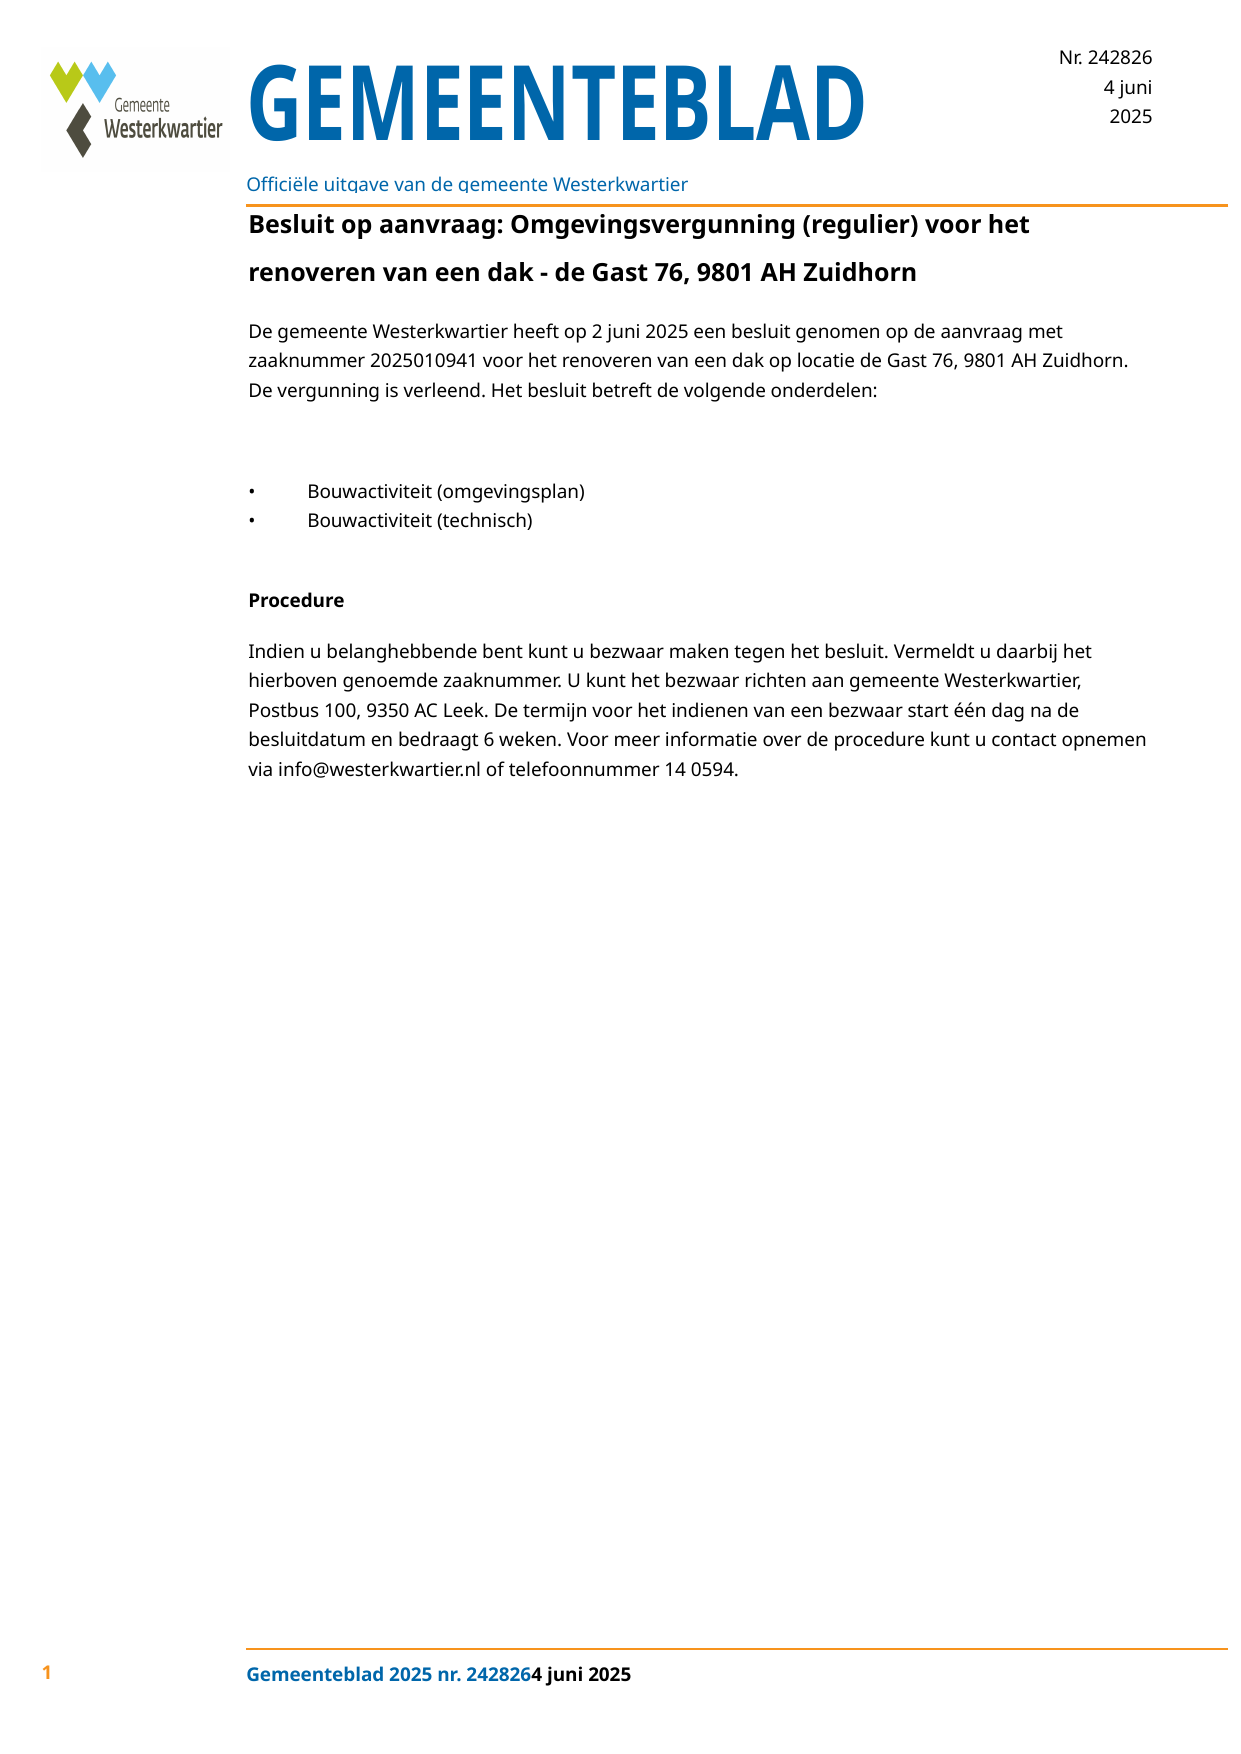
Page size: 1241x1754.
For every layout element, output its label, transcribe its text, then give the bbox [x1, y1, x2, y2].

picture [41, 47, 231, 172]
list Bouwactiviteit (technisch) [248, 507, 1152, 533]
text Indien u belanghebbende bent kunt u bezwaar maken tegen het besluit. Vermeldt u daarbij het hierboven genoemde zaaknummer. U kunt het bezwaar richten aan gemeente Westerkwartier, Postbus 100, 9350 AC Leek. De termijn voor het indienen van een bezwaar start één dag na de besluitdatum en bedraagt 6 weken. Voor meer informatie over de procedure kunt u contact opnemen via info@westerkwartier.nl of telefoonnummer 14 0594. [248, 638, 1152, 782]
text Procedure [248, 587, 1152, 613]
text Besluit op aanvraag: Omgevingsvergunning (regulier) voor het renoveren van een dak - de Gast 76, 9801 AH Zuidhorn [248, 207, 1152, 288]
text De gemeente Westerkwartier heeft op 2 juni 2025 een besluit genomen op de aanvraag met zaaknummer 2025010941 voor het renoveren van een dak op locatie de Gast 76, 9801 AH Zuidhorn. De vergunning is verleend. Het besluit betreft de volgende onderdelen: [248, 318, 1152, 403]
list Bouwactiviteit (omgevingsplan) [248, 478, 1152, 504]
